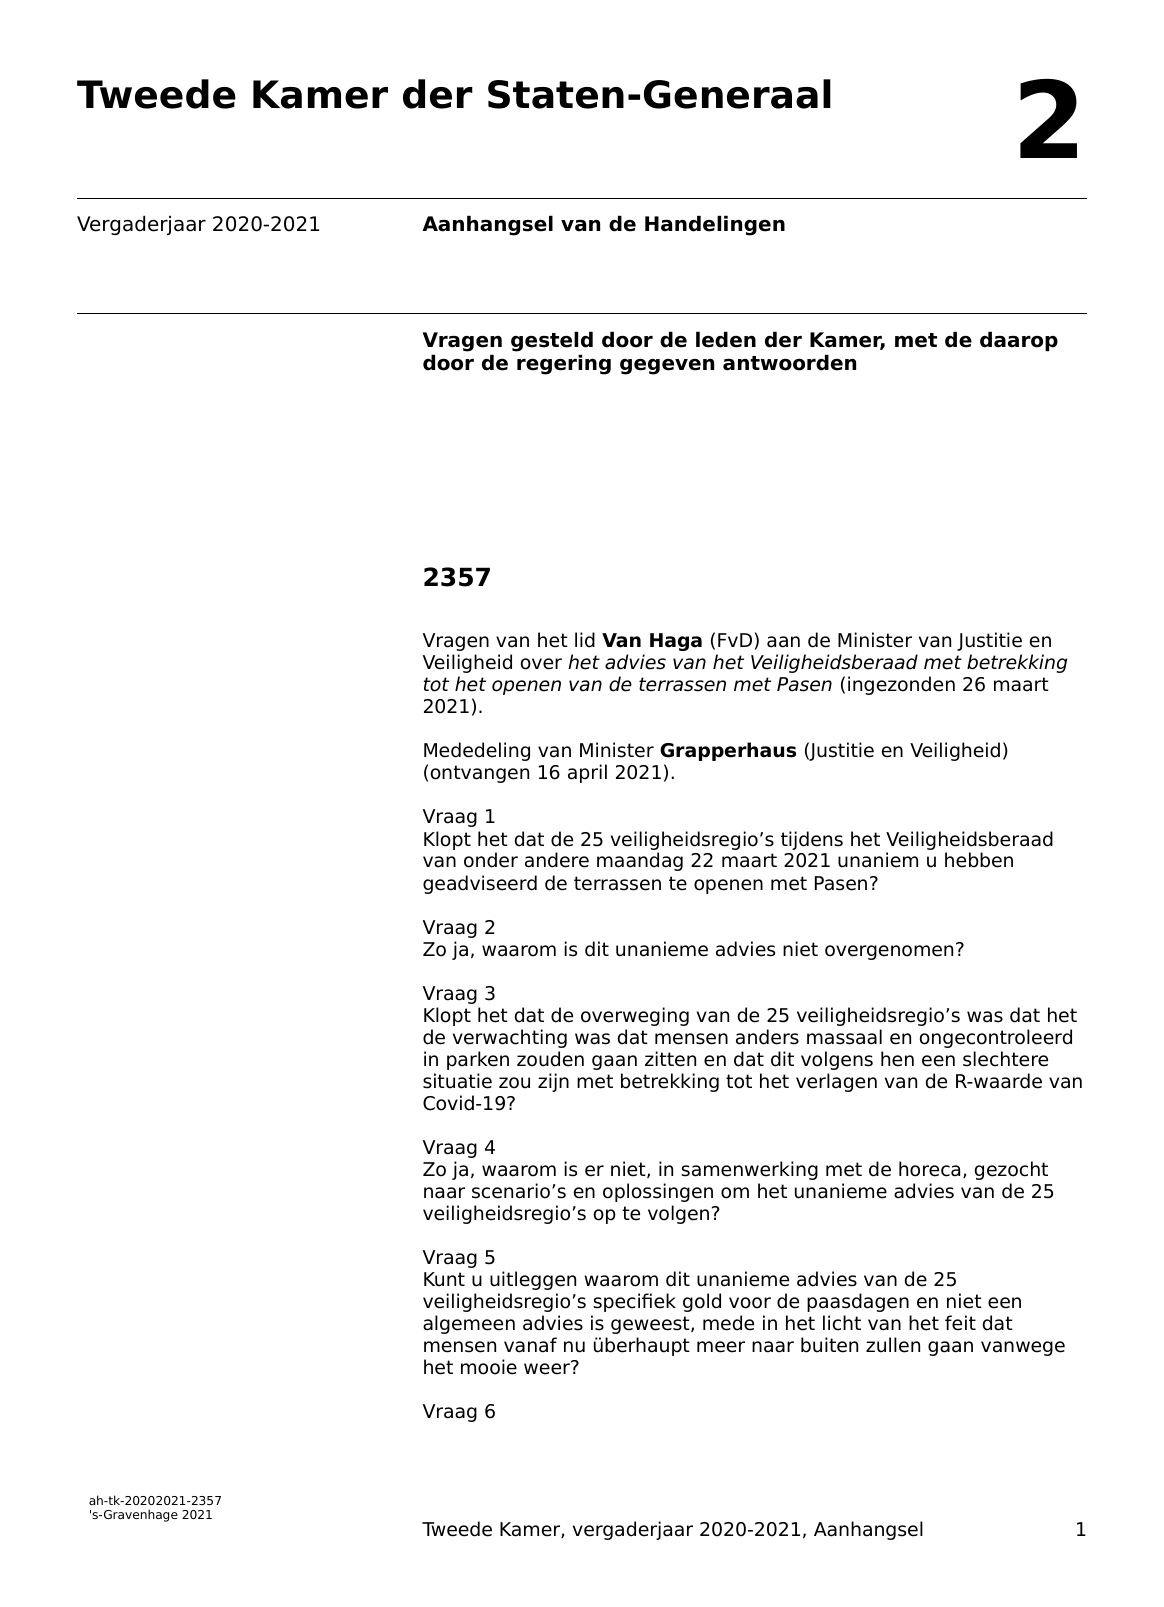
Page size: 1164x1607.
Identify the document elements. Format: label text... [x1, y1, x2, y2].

text 2357 [422, 563, 1087, 592]
table_cell Aanhangsel van de Handelingen [422, 199, 1087, 313]
text 's-Gravenhage 2021 [88, 1508, 323, 1522]
text Vraag 1 [422, 806, 1087, 828]
table_header Tweede Kamer der Staten-Generaal [77, 59, 886, 198]
text ah-tk-20202021-2357 [88, 1494, 323, 1508]
text Zo ja, waarom is dit unanieme advies niet overgenomen? [422, 938, 1087, 961]
text Vraag 3 [422, 983, 1087, 1005]
text Vraag 4 [422, 1137, 1087, 1159]
text Kunt u uitleggen waarom dit unanieme advies van de 25 veiligheidsregio’s specifiek gold voor de paasdagen en niet een algemeen advies is geweest, mede in het licht van het feit dat mensen vanaf nu überhaupt meer naar buiten zullen gaan vanwege het mooie weer? [422, 1269, 1087, 1379]
table_header 2 [886, 59, 1087, 198]
text Vraag 6 [422, 1401, 1087, 1423]
text Klopt het dat de 25 veiligheidsregio’s tijdens het Veiligheidsberaad van onder andere maandag 22 maart 2021 unaniem u hebben geadviseerd de terrassen te openen met Pasen? [422, 828, 1087, 894]
table_cell [77, 314, 422, 375]
text Mededeling van Minister Grapperhaus (Justitie en Veiligheid) (ontvangen 16 april 2021). [422, 740, 1087, 784]
text Zo ja, waarom is er niet, in samenwerking met de horeca, gezocht naar scenario’s en oplossingen om het unanieme advies van de 25 veiligheidsregio’s op te volgen? [422, 1159, 1087, 1225]
text Klopt het dat de overweging van de 25 veiligheidsregio’s was dat het de verwachting was dat mensen anders massaal en ongecontroleerd in parken zouden gaan zitten en dat dit volgens hen een slechtere situatie zou zijn met betrekking tot het verlagen van de R-waarde van Covid-19? [422, 1005, 1087, 1114]
table_cell Vragen gesteld door de leden der Kamer, met de daarop door de regering gegeven antwoorden [422, 314, 1087, 375]
table_cell Vergaderjaar 2020-2021 [77, 199, 422, 313]
text Vraag 2 [422, 917, 1087, 938]
text Vraag 5 [422, 1247, 1087, 1269]
text Vragen van het lid Van Haga (FvD) aan de Minister van Justitie en Veiligheid over het advies van het Veiligheidsberaad met betrekking tot het openen van de terrassen met Pasen (ingezonden 26 maart 2021). [422, 630, 1087, 718]
